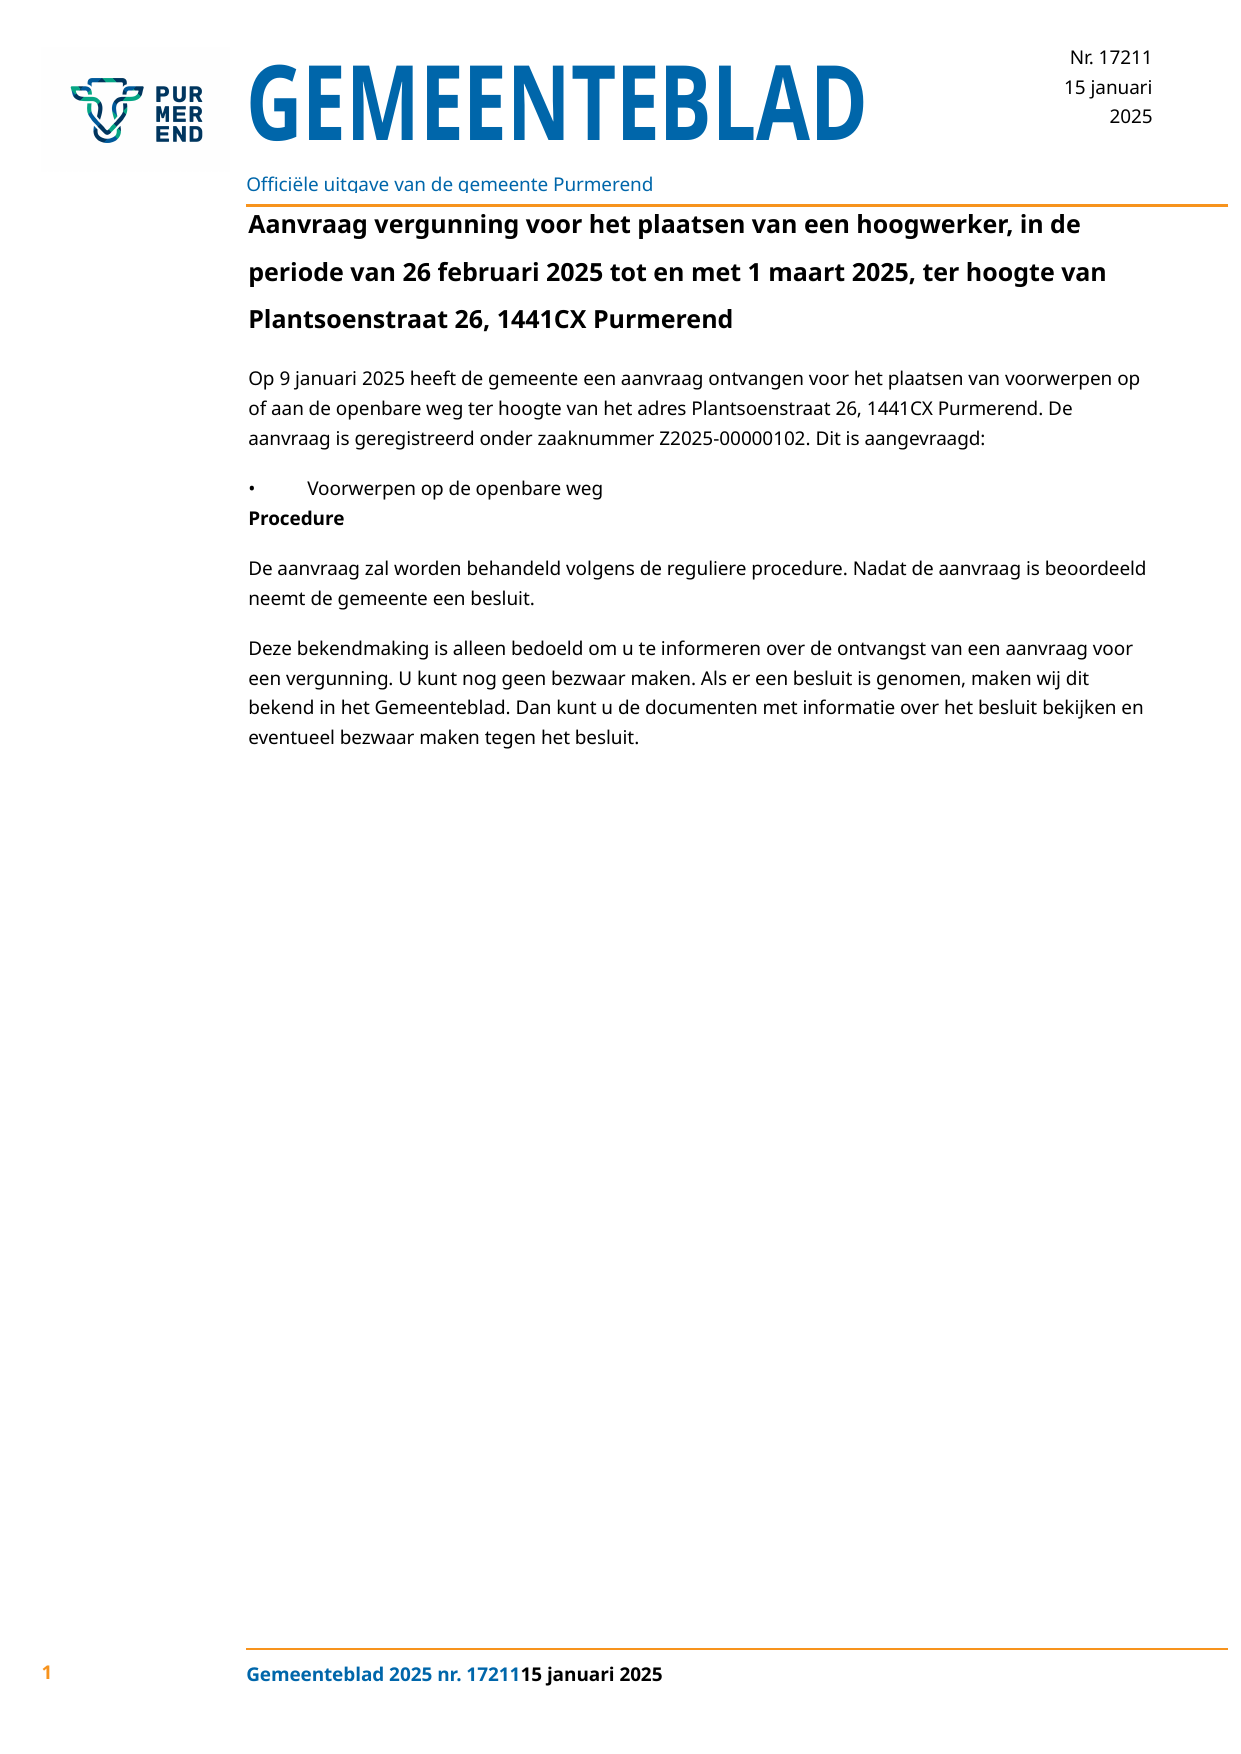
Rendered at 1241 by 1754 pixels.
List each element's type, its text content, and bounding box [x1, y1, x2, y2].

text Op 9 januari 2025 heeft de gemeente een aanvraag ontvangen voor het plaatsen van voorwerpen op of aan de openbare weg ter hoogte van het adres Plantsoenstraat 26, 1441CX Purmerend. De aanvraag is geregistreerd onder zaaknummer Z2025-00000102. Dit is aangevraagd: [248, 366, 1152, 450]
text Procedure [248, 505, 1152, 530]
picture [41, 47, 231, 172]
text De aanvraag zal worden behandeld volgens de reguliere procedure. Nadat de aanvraag is beoordeeld neemt de gemeente een besluit. [248, 555, 1152, 610]
text Deze bekendmaking is alleen bedoeld om u te informeren over de ontvangst van een aanvraag voor een vergunning. U kunt nog geen bezwaar maken. Als er een besluit is genomen, maken wij dit bekend in het Gemeenteblad. Dan kunt u de documenten met informatie over het besluit bekijken en eventueel bezwaar maken tegen het besluit. [248, 635, 1152, 749]
text Aanvraag vergunning voor het plaatsen van een hoogwerker, in de periode van 26 februari 2025 tot en met 1 maart 2025, ter hoogte van Plantsoenstraat 26, 1441CX Purmerend [248, 207, 1152, 336]
list Voorwerpen op de openbare weg [248, 475, 1152, 501]
